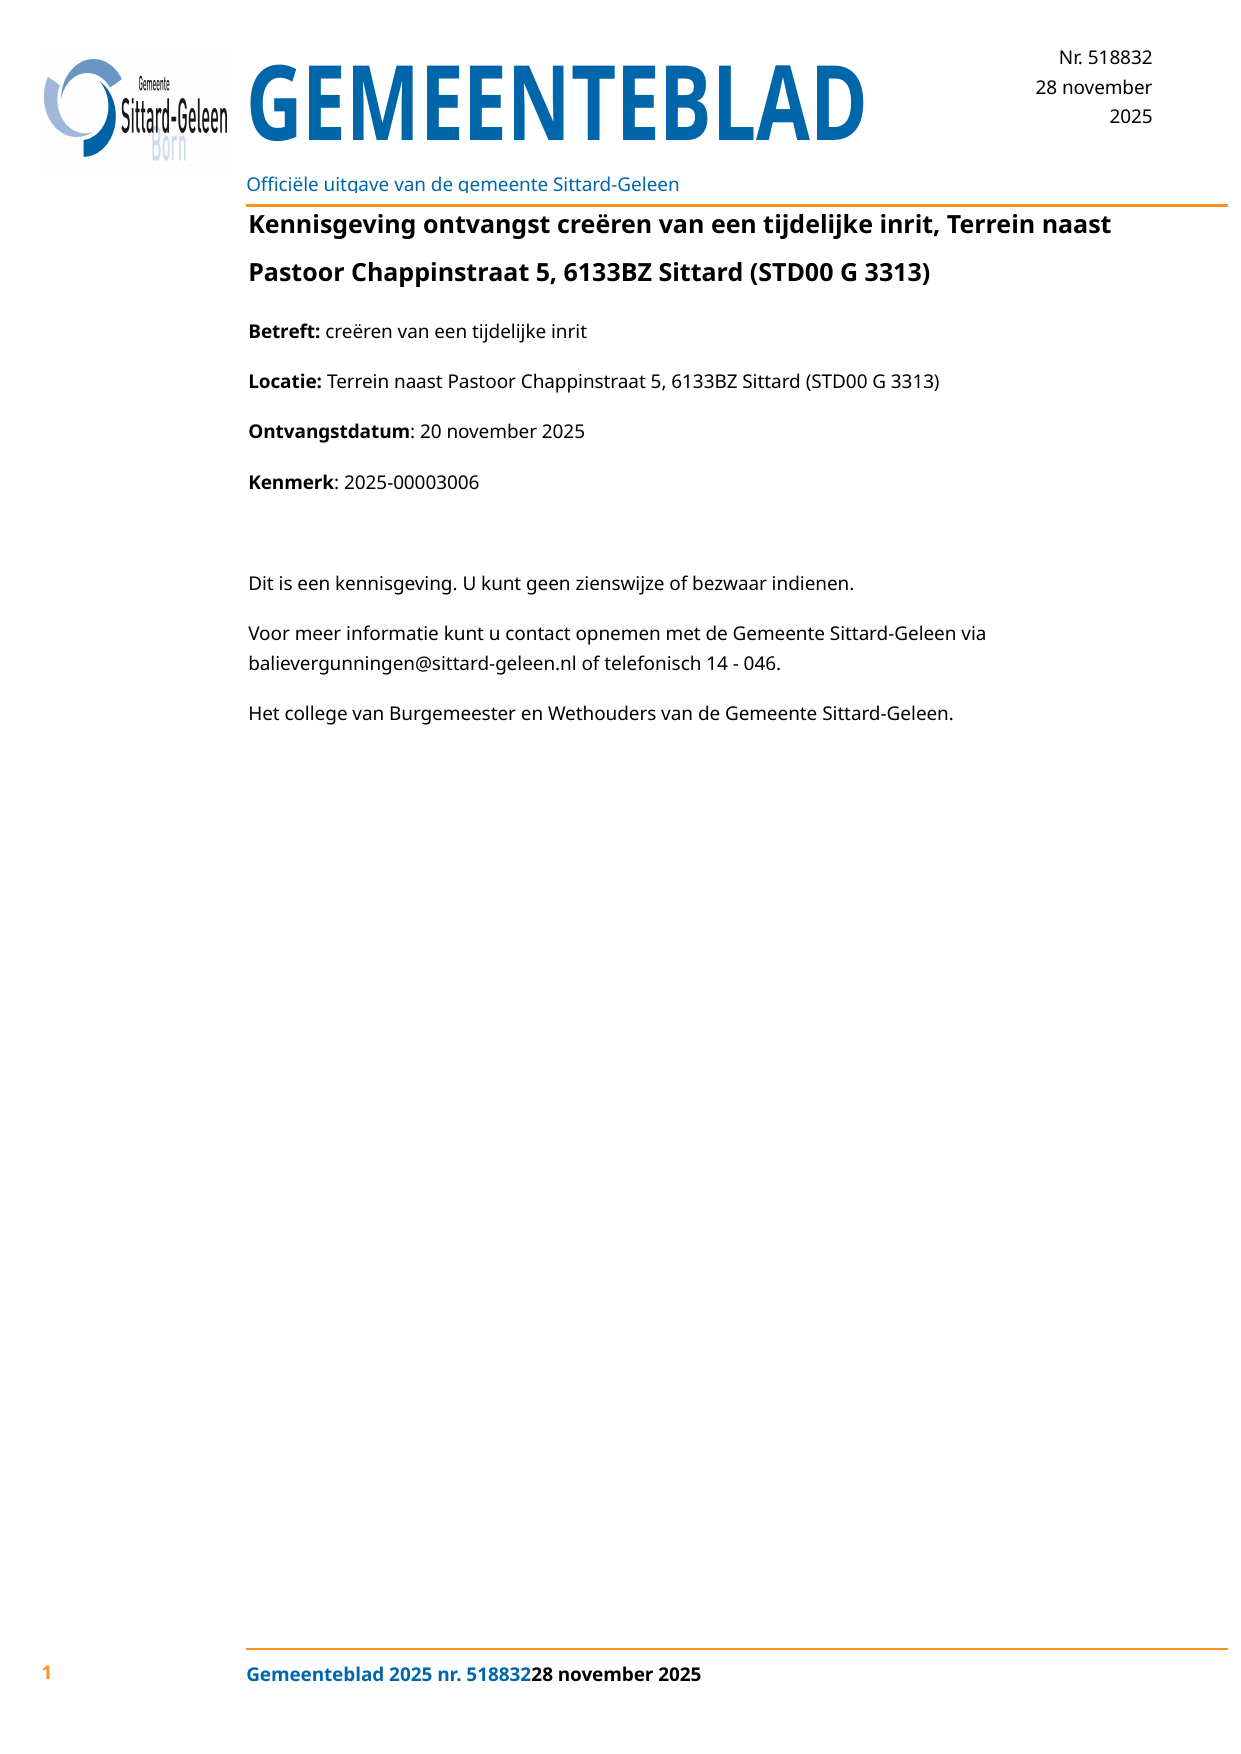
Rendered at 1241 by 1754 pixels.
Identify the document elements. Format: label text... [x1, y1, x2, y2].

text Ontvangstdatum: 20 november 2025 [248, 419, 1152, 444]
text Kennisgeving ontvangst creëren van een tijdelijke inrit, Terrein naast Pastoor Chappinstraat 5, 6133BZ Sittard (STD00 G 3313) [248, 207, 1152, 288]
text Voor meer informatie kunt u contact opnemen met de Gemeente Sittard-Geleen via balievergunningen@sittard-geleen.nl of telefonisch 14 - 046. [248, 620, 1152, 676]
picture [41, 47, 231, 172]
text Betreft: creëren van een tijdelijke inrit [248, 318, 1152, 344]
text Het college van Burgemeester en Wethouders van de Gemeente Sittard-Geleen. [248, 700, 1152, 726]
text Locatie: Terrein naast Pastoor Chappinstraat 5, 6133BZ Sittard (STD00 G 3313) [248, 368, 1152, 394]
text Dit is een kennisgeving. U kunt geen zienswijze of bezwaar indienen. [248, 570, 1152, 596]
text Kenmerk: 2025-00003006 [248, 469, 1152, 495]
